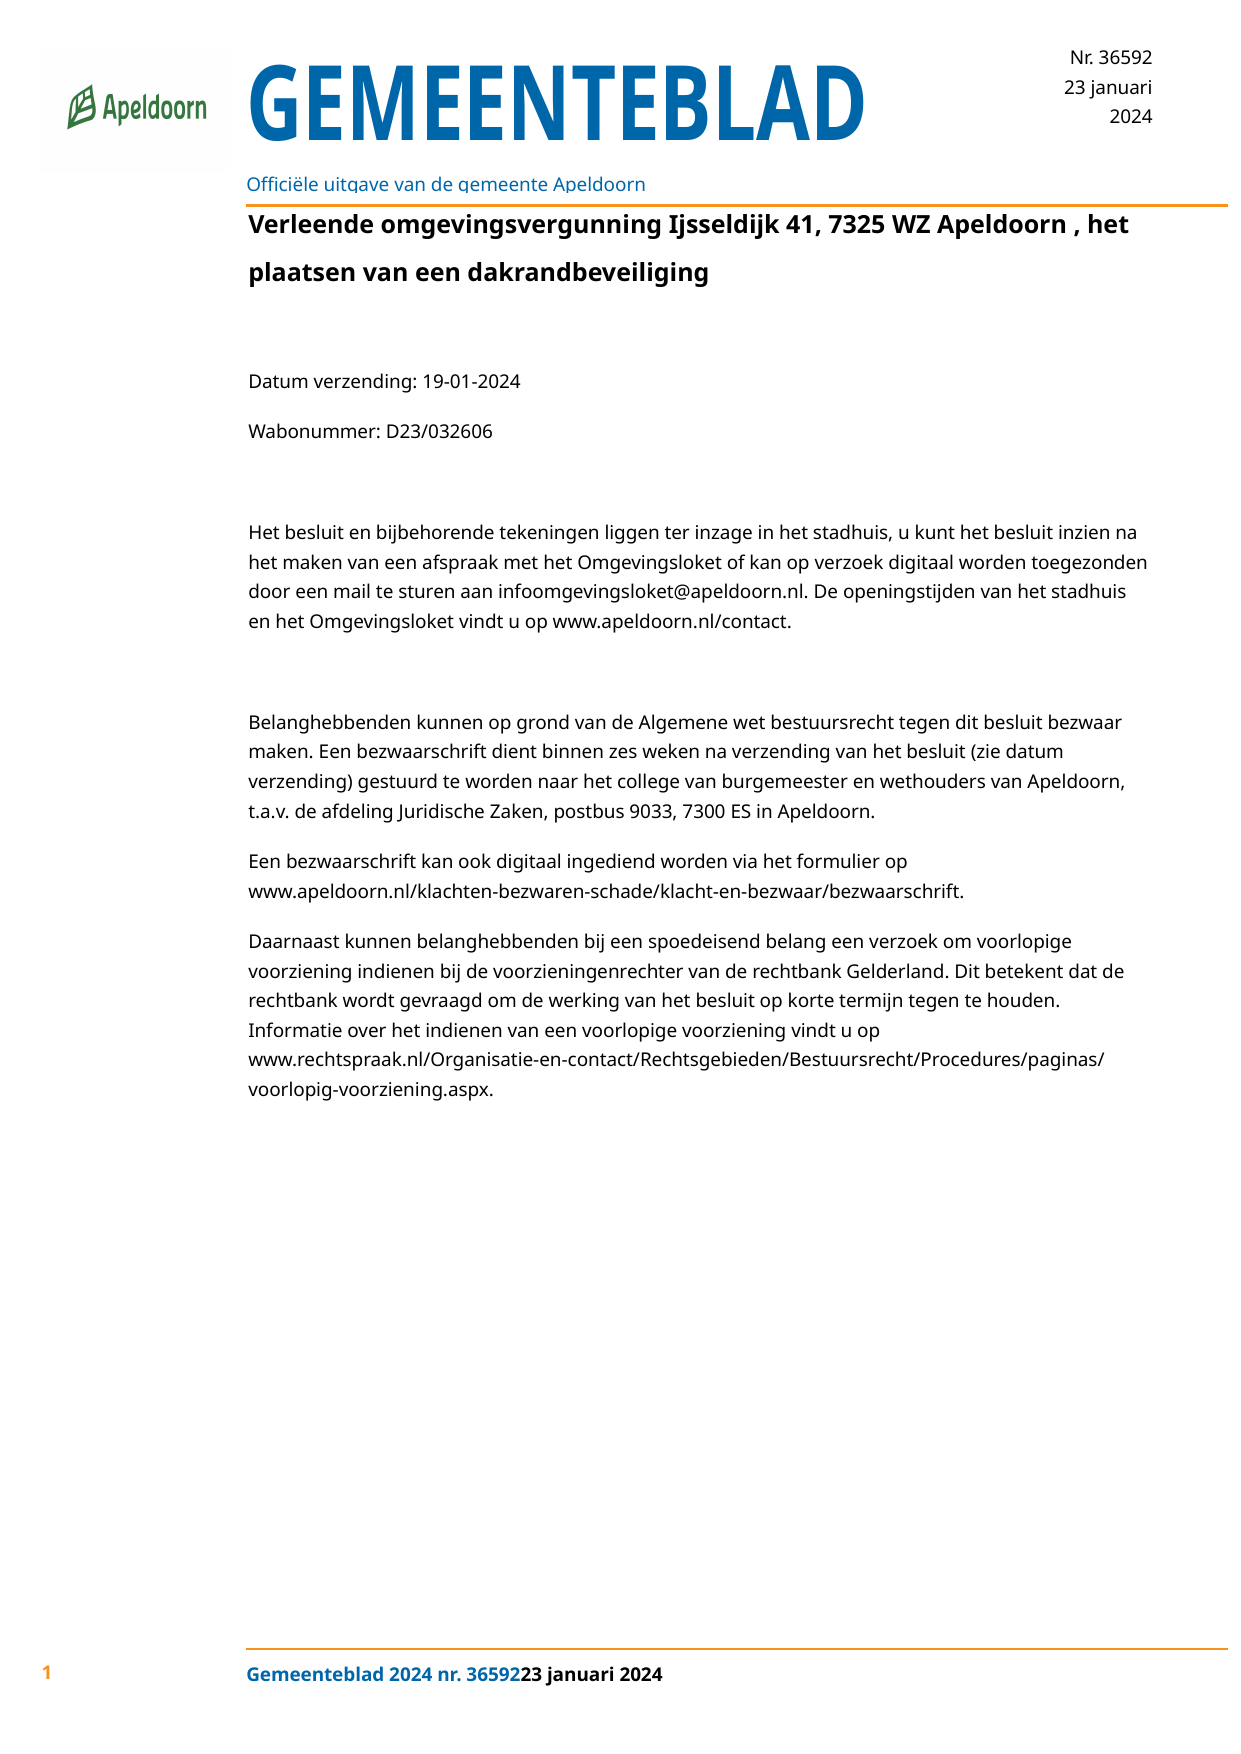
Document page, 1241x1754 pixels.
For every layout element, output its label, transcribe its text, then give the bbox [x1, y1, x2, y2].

text Belanghebbenden kunnen op grond van de Algemene wet bestuursrecht tegen dit besluit bezwaar maken. Een bezwaarschrift dient binnen zes weken na verzending van het besluit (zie datum verzending) gestuurd te worden naar het college van burgemeester en wethouders van Apeldoorn, t.a.v. de afdeling Juridische Zaken, postbus 9033, 7300 ES in Apeldoorn. [248, 709, 1152, 824]
picture [41, 47, 231, 172]
text Een bezwaarschrift kan ook digitaal ingediend worden via het formulier op www.apeldoorn.nl/klachten-bezwaren-schade/klacht-en-bezwaar/bezwaarschrift. [248, 848, 1152, 904]
text Wabonummer: D23/032606 [248, 419, 1152, 444]
text Daarnaast kunnen belanghebbenden bij een spoedeisend belang een verzoek om voorlopige voorziening indienen bij de voorzieningenrechter van de rechtbank Gelderland. Dit betekent dat de rechtbank wordt gevraagd om de werking van het besluit op korte termijn tegen te houden. Informatie over het indienen van een voorlopige voorziening vindt u op www.rechtspraak.nl/Organisatie-en-contact/Rechtsgebieden/Bestuursrecht/Procedures/paginas/voorlopig-voorziening.aspx. [248, 928, 1152, 1102]
text Het besluit en bijbehorende tekeningen liggen ter inzage in het stadhuis, u kunt het besluit inzien na het maken van een afspraak met het Omgevingsloket of kan op verzoek digitaal worden toegezonden door een mail te sturen aan infoomgevingsloket@apeldoorn.nl. De openingstijden van het stadhuis en het Omgevingsloket vindt u op www.apeldoorn.nl/contact. [248, 519, 1152, 634]
text Verleende omgevingsvergunning Ijsseldijk 41, 7325 WZ Apeldoorn , het plaatsen van een dakrandbeveiliging [248, 207, 1152, 288]
text Datum verzending: 19-01-2024 [248, 368, 1152, 394]
